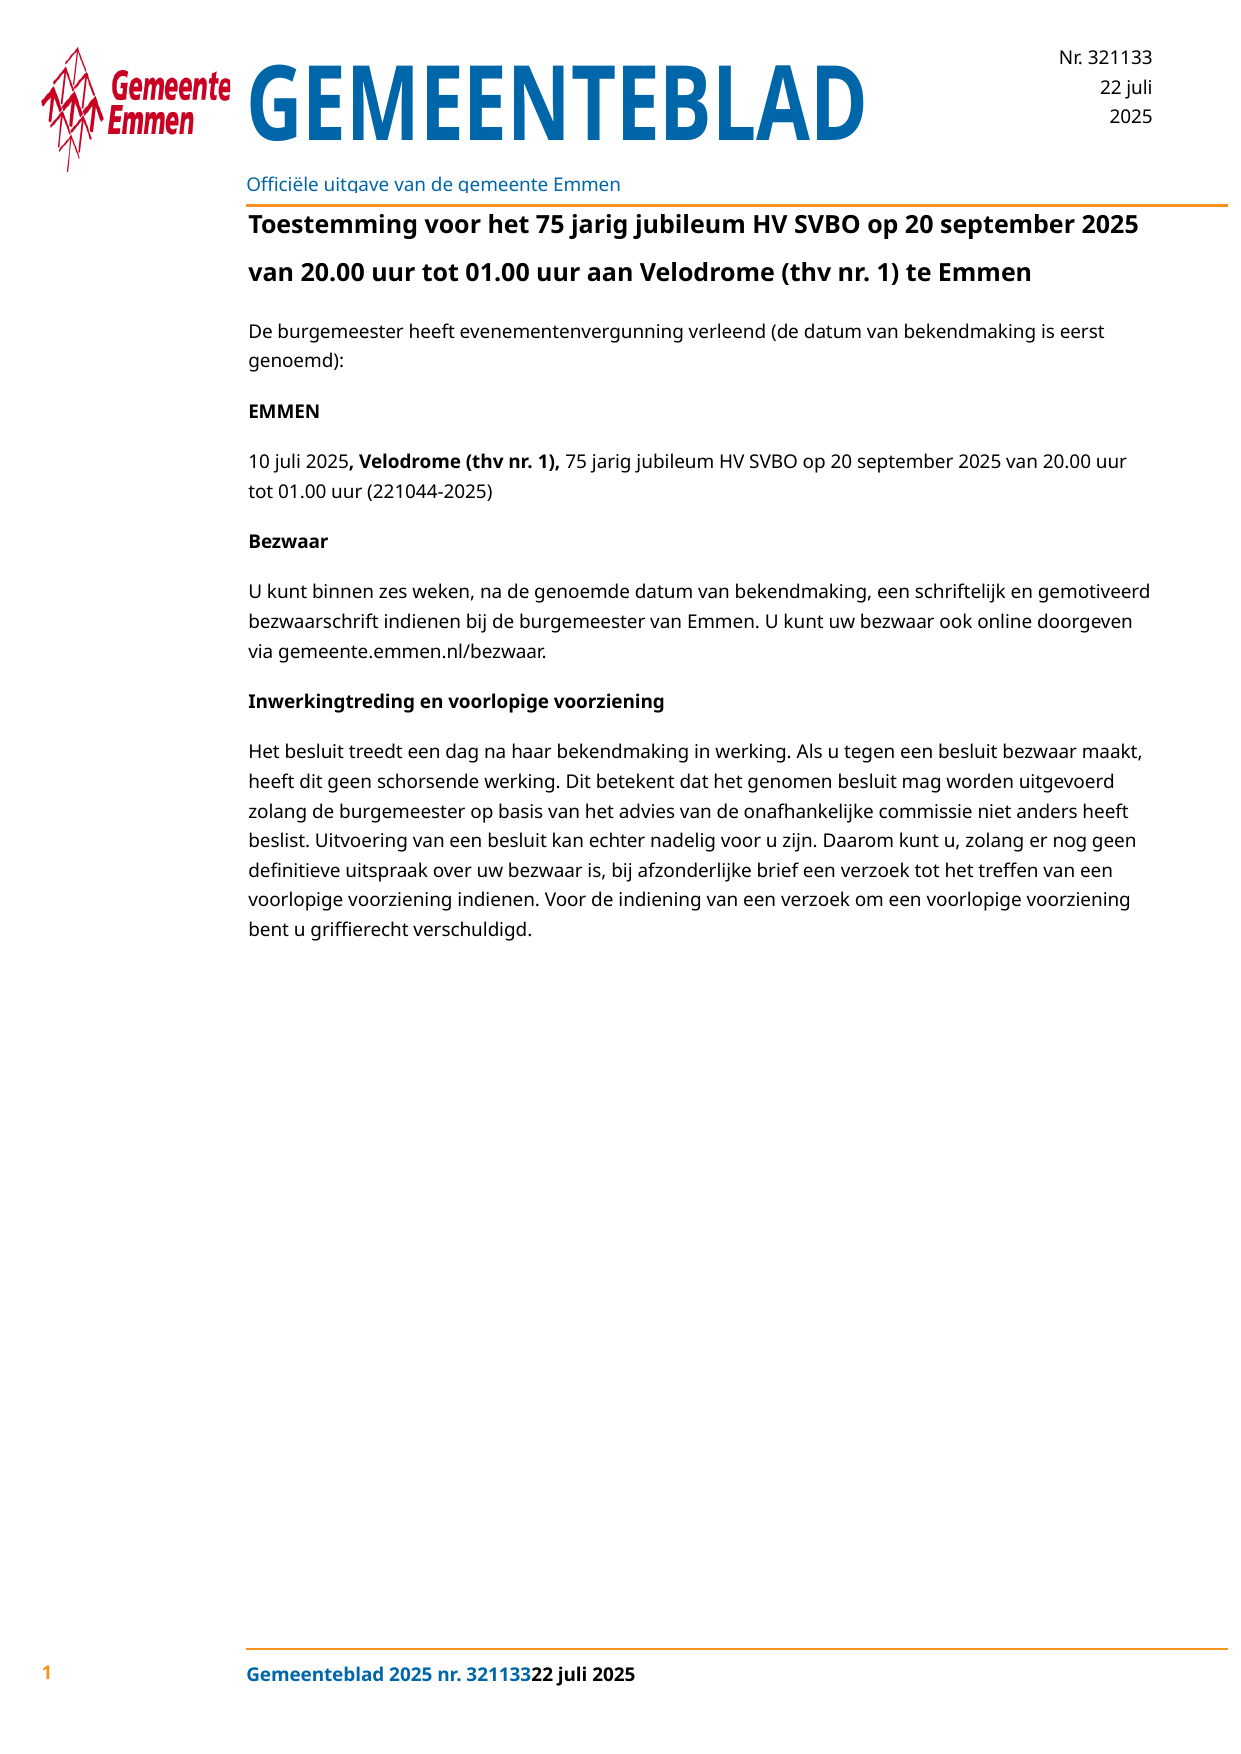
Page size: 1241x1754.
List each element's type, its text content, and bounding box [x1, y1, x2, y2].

picture [41, 47, 231, 172]
text EMMEN [248, 398, 1152, 424]
text Bezwaar [248, 528, 1152, 554]
text Toestemming voor het 75 jarig jubileum HV SVBO op 20 september 2025 van 20.00 uur tot 01.00 uur aan Velodrome (thv nr. 1) te Emmen [248, 207, 1152, 288]
text Inwerkingtreding en voorlopige voorziening [248, 688, 1152, 714]
text De burgemeester heeft evenementenvergunning verleend (de datum van bekendmaking is eerst genoemd): [248, 318, 1152, 373]
text Het besluit treedt een dag na haar bekendmaking in werking. Als u tegen een besluit bezwaar maakt, heeft dit geen schorsende werking. Dit betekent dat het genomen besluit mag worden uitgevoerd zolang de burgemeester op basis van het advies van de onafhankelijke commissie niet anders heeft beslist. Uitvoering van een besluit kan echter nadelig voor u zijn. Daarom kunt u, zolang er nog geen definitieve uitspraak over uw bezwaar is, bij afzonderlijke brief een verzoek tot het treffen van een voorlopige voorziening indienen. Voor de indiening van een verzoek om een voorlopige voorziening bent u griffierecht verschuldigd. [248, 739, 1152, 942]
text U kunt binnen zes weken, na de genoemde datum van bekendmaking, een schriftelijk en gemotiveerd bezwaarschrift indienen bij de burgemeester van Emmen. U kunt uw bezwaar ook online doorgeven via gemeente.emmen.nl/bezwaar. [248, 579, 1152, 664]
text 10 juli 2025, Velodrome (thv nr. 1), 75 jarig jubileum HV SVBO op 20 september 2025 van 20.00 uur tot 01.00 uur (221044-2025) [248, 448, 1152, 504]
